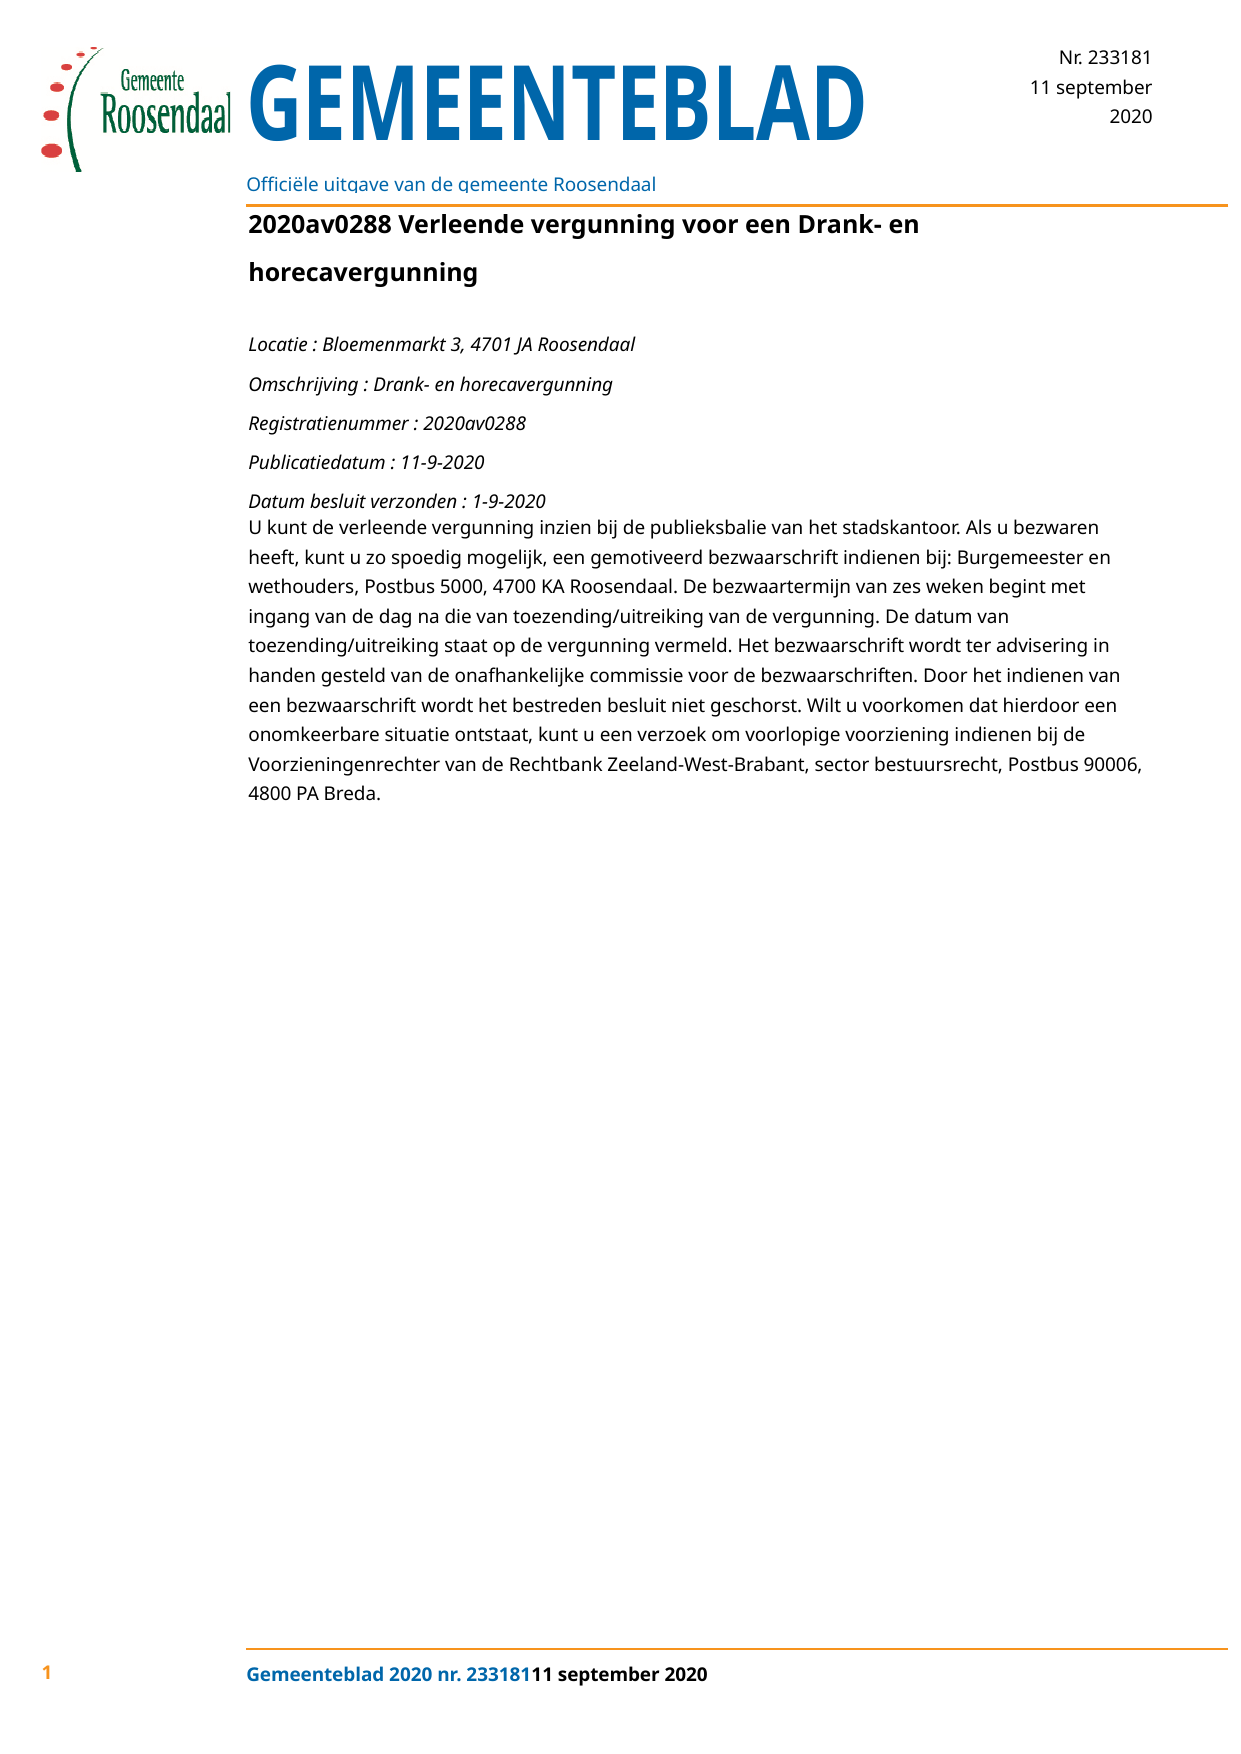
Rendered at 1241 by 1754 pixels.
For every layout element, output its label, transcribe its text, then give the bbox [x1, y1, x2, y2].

text 2020av0288 Verleende vergunning voor een Drank- en horecavergunning [248, 207, 1152, 288]
text Registratienummer : 2020av0288 [248, 410, 1152, 436]
text Datum besluit verzonden : 1-9-2020 [248, 488, 1152, 514]
text U kunt de verleende vergunning inzien bij de publieksbalie van het stadskantoor. Als u bezwaren heeft, kunt u zo spoedig mogelijk, een gemotiveerd bezwaarschrift indienen bij: Burgemeester en wethouders, Postbus 5000, 4700 KA Roosendaal. De bezwaartermijn van zes weken begint met ingang van de dag na die van toezending/uitreiking van de vergunning. De datum van toezending/uitreiking staat op de vergunning vermeld. Het bezwaarschrift wordt ter advisering in handen gesteld van de onafhankelijke commissie voor de bezwaarschriften. Door het indienen van een bezwaarschrift wordt het bestreden besluit niet geschorst. Wilt u voorkomen dat hierdoor een onomkeerbare situatie ontstaat, kunt u een verzoek om voorlopige voorziening indienen bij de Voorzieningenrechter van de Rechtbank Zeeland-West-Brabant, sector bestuursrecht, Postbus 90006, 4800 PA Breda. [248, 514, 1152, 806]
text Locatie : Bloemenmarkt 3, 4701 JA Roosendaal [248, 331, 1152, 357]
picture [41, 47, 231, 172]
text Omschrijving : Drank- en horecavergunning [248, 371, 1152, 396]
text Publicatiedatum : 11-9-2020 [248, 449, 1152, 475]
